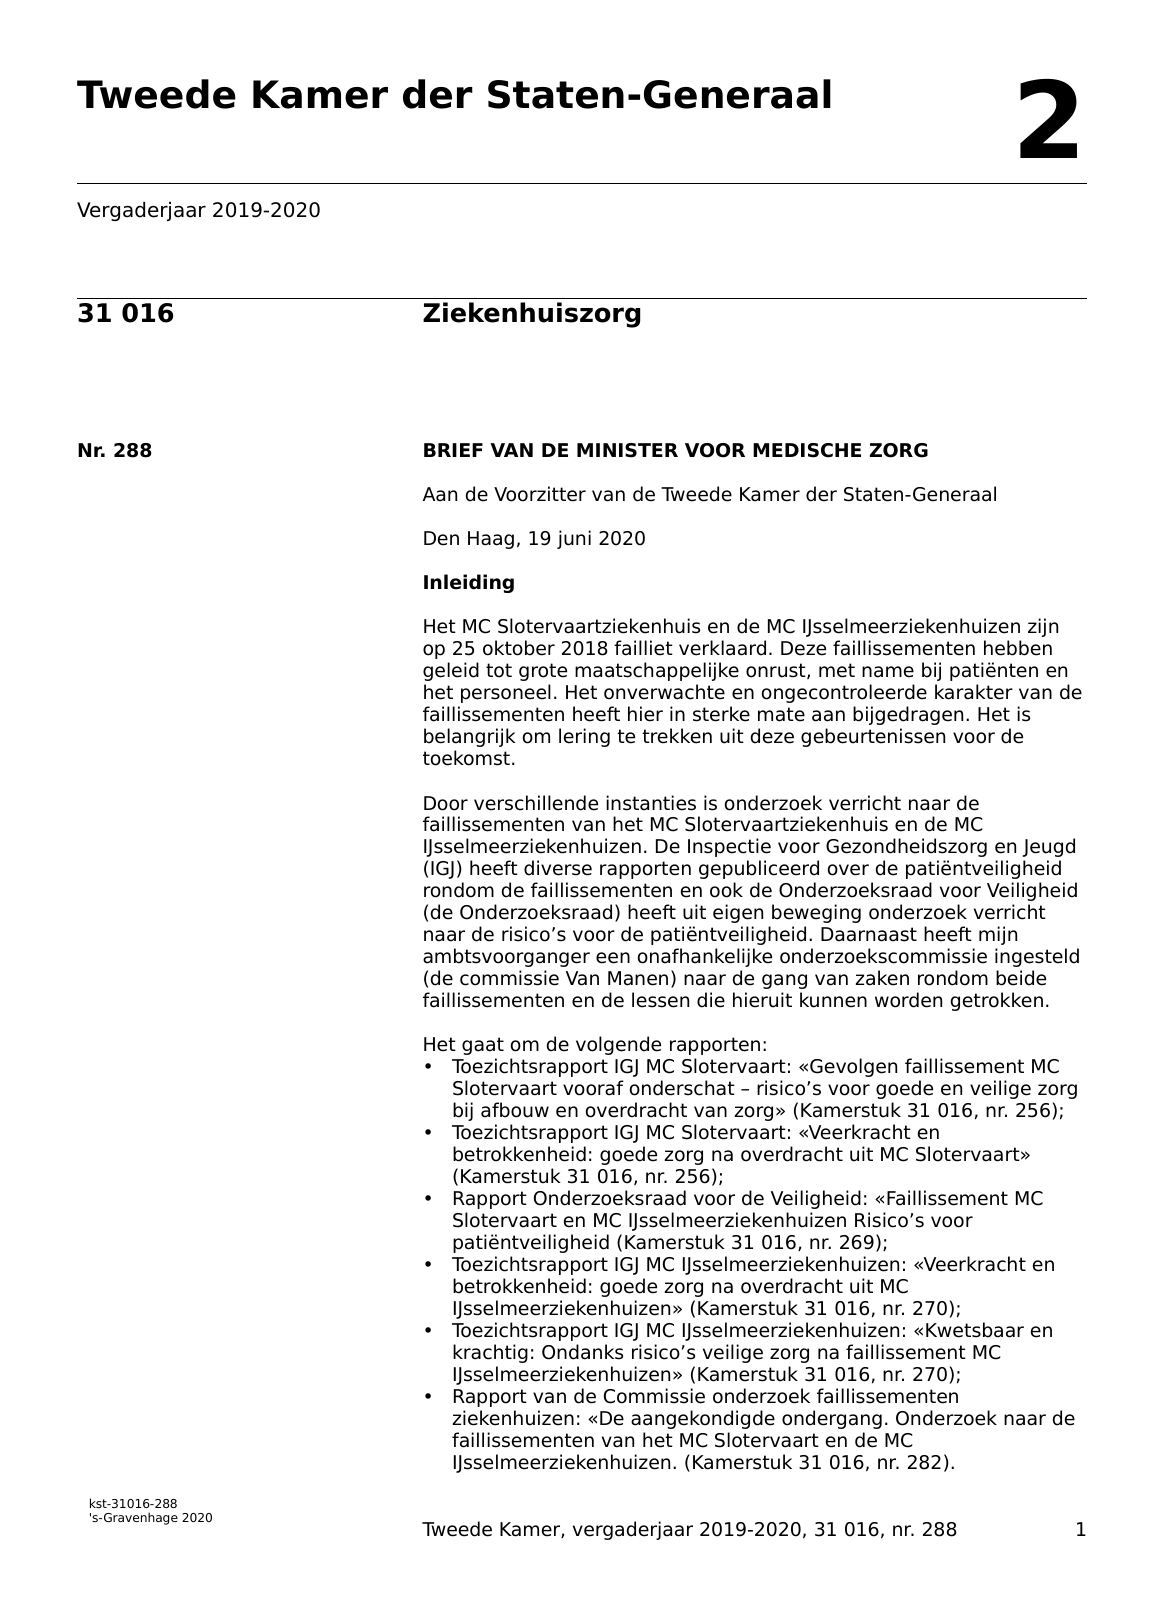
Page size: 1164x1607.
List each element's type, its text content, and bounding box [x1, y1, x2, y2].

subtitle Inleiding [422, 572, 1087, 594]
table_header 2 [886, 59, 1087, 183]
text Door verschillende instanties is onderzoek verricht naar de faillissementen van het MC Slotervaartziekenhuis en de MC IJsselmeerziekenhuizen. De Inspectie voor Gezondheidszorg en Jeugd (IGJ) heeft diverse rapporten gepubliceerd over de patiëntveiligheid rondom de faillissementen en ook de Onderzoeksraad voor Veiligheid (de Onderzoeksraad) heeft uit eigen beweging onderzoek verricht naar de risico’s voor de patiëntveiligheid. Daarnaast heeft mijn ambtsvoorganger een onafhankelijke onderzoekscommissie ingesteld (de commissie Van Manen) naar de gang van zaken rondom beide faillissementen en de lessen die hieruit kunnen worden getrokken. [422, 792, 1087, 1012]
table_header Tweede Kamer der Staten-Generaal [77, 59, 886, 183]
text • Rapport van de Commissie onderzoek faillissementen ziekenhuizen: «De aangekondigde ondergang. Onderzoek naar de faillissementen van het MC Slotervaart en de MC IJsselmeerziekenhuizen. (Kamerstuk 31 016, nr. 282). [422, 1386, 1087, 1474]
text 's-Gravenhage 2020 [88, 1511, 323, 1525]
subtitle Nr. 288 BRIEF VAN DE MINISTER VOOR MEDISCHE ZORG [77, 440, 1087, 462]
text • Toezichtsrapport IGJ MC Slotervaart: «Veerkracht en betrokkenheid: goede zorg na overdracht uit MC Slotervaart» (Kamerstuk 31 016, nr. 256); [422, 1122, 1087, 1188]
text • Toezichtsrapport IGJ MC IJsselmeerziekenhuizen: «Veerkracht en betrokkenheid: goede zorg na overdracht uit MC IJsselmeerziekenhuizen» (Kamerstuk 31 016, nr. 270); [422, 1254, 1087, 1320]
text • Rapport Onderzoeksraad voor de Veiligheid: «Faillissement MC Slotervaart en MC IJsselmeerziekenhuizen Risico’s voor patiëntveiligheid (Kamerstuk 31 016, nr. 269); [422, 1188, 1087, 1254]
subtitle 31 016 Ziekenhuiszorg [77, 299, 1087, 329]
text • Toezichtsrapport IGJ MC IJsselmeerziekenhuizen: «Kwetsbaar en krachtig: Ondanks risico’s veilige zorg na faillissement MC IJsselmeerziekenhuizen» (Kamerstuk 31 016, nr. 270); [422, 1320, 1087, 1386]
text Het gaat om de volgende rapporten: [422, 1034, 1087, 1056]
table_cell Vergaderjaar 2019-2020 [77, 184, 1087, 298]
text • Toezichtsrapport IGJ MC Slotervaart: «Gevolgen faillissement MC Slotervaart vooraf onderschat – risico’s voor goede en veilige zorg bij afbouw en overdracht van zorg» (Kamerstuk 31 016, nr. 256); [422, 1056, 1087, 1122]
text Het MC Slotervaartziekenhuis en de MC IJsselmeerziekenhuizen zijn op 25 oktober 2018 failliet verklaard. Deze faillissementen hebben geleid tot grote maatschappelijke onrust, met name bij patiënten en het personeel. Het onverwachte en ongecontroleerde karakter van de faillissementen heeft hier in sterke mate aan bijgedragen. Het is belangrijk om lering te trekken uit deze gebeurtenissen voor de toekomst. [422, 616, 1087, 770]
text Den Haag, 19 juni 2020 [422, 528, 1087, 550]
text kst-31016-288 [88, 1497, 323, 1511]
text Aan de Voorzitter van de Tweede Kamer der Staten-Generaal [422, 484, 1087, 506]
